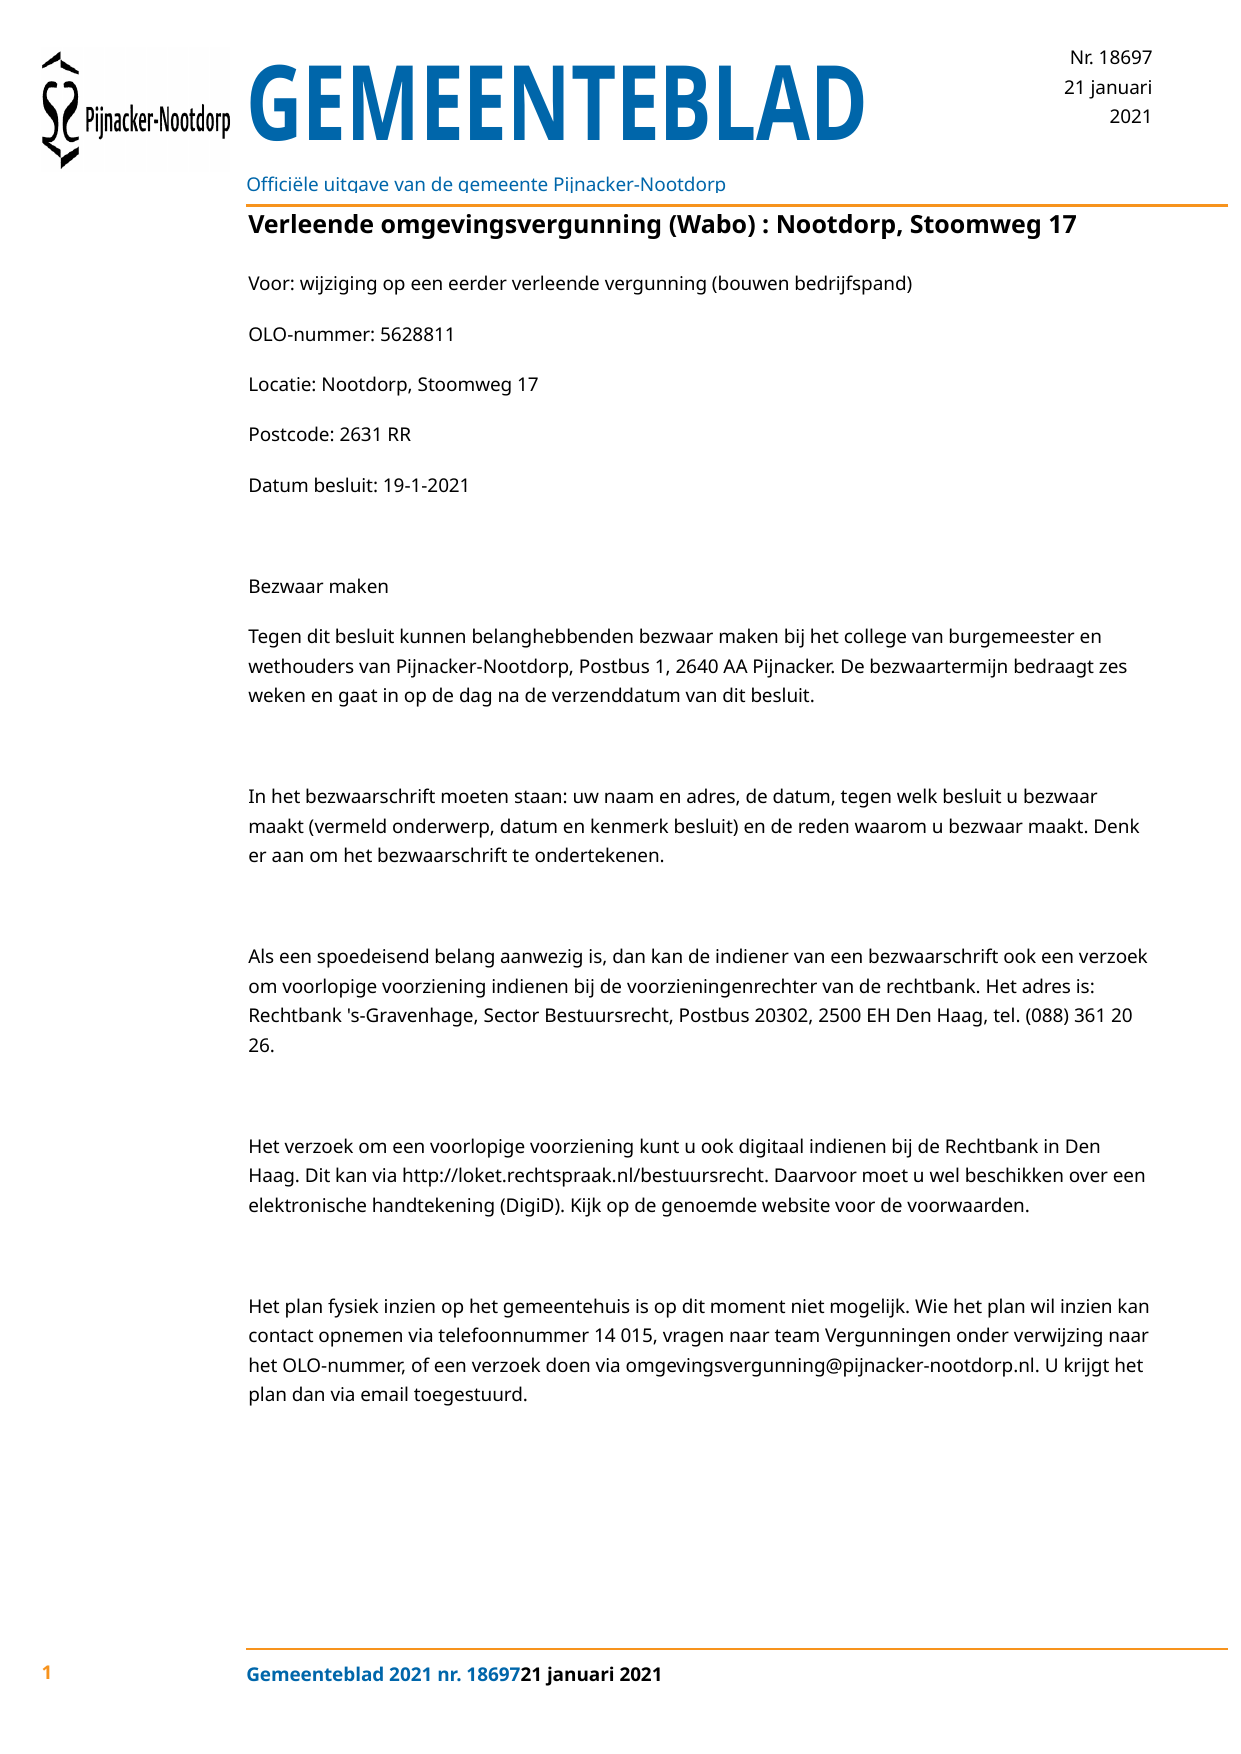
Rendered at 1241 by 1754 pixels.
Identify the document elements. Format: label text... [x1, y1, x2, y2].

text OLO-nummer: 5628811 [248, 321, 1152, 346]
text Bezwaar maken [248, 573, 1152, 598]
text In het bezwaarschrift moeten staan: uw naam en adres, de datum, tegen welk besluit u bezwaar maakt (vermeld onderwerp, datum en kenmerk besluit) en de reden waarom u bezwaar maakt. Denk er aan om het bezwaarschrift te ondertekenen. [248, 783, 1152, 868]
text Postcode: 2631 RR [248, 422, 1152, 447]
text Verleende omgevingsvergunning (Wabo) : Nootdorp, Stoomweg 17 [248, 207, 1152, 241]
text Tegen dit besluit kunnen belanghebbenden bezwaar maken bij het college van burgemeester en wethouders van Pijnacker-Nootdorp, Postbus 1, 2640 AA Pijnacker. De bezwaartermijn bedraagt zes weken en gaat in op de dag na de verzenddatum van dit besluit. [248, 623, 1152, 708]
picture [41, 47, 231, 172]
text Het plan fysiek inzien op het gemeentehuis is op dit moment niet mogelijk. Wie het plan wil inzien kan contact opnemen via telefoonnummer 14 015, vragen naar team Vergunningen onder verwijzing naar het OLO-nummer, of een verzoek doen via omgevingsvergunning@pijnacker-nootdorp.nl. U krijgt het plan dan via email toegestuurd. [248, 1293, 1152, 1407]
text Datum besluit: 19-1-2021 [248, 472, 1152, 498]
text Als een spoedeisend belang aanwezig is, dan kan de indiener van een bezwaarschrift ook een verzoek om voorlopige voorziening indienen bij de voorzieningenrechter van de rechtbank. Het adres is: Rechtbank 's-Gravenhage, Sector Bestuursrecht, Postbus 20302, 2500 EH Den Haag, tel. (088) 361 20 26. [248, 943, 1152, 1058]
text Voor: wijziging op een eerder verleende vergunning (bouwen bedrijfspand) [248, 270, 1152, 296]
text Het verzoek om een voorlopige voorziening kunt u ook digitaal indienen bij de Rechtbank in Den Haag. Dit kan via http://loket.rechtspraak.nl/bestuursrecht. Daarvoor moet u wel beschikken over een elektronische handtekening (DigiD). Kijk op de genoemde website voor de voorwaarden. [248, 1133, 1152, 1218]
text Locatie: Nootdorp, Stoomweg 17 [248, 371, 1152, 397]
